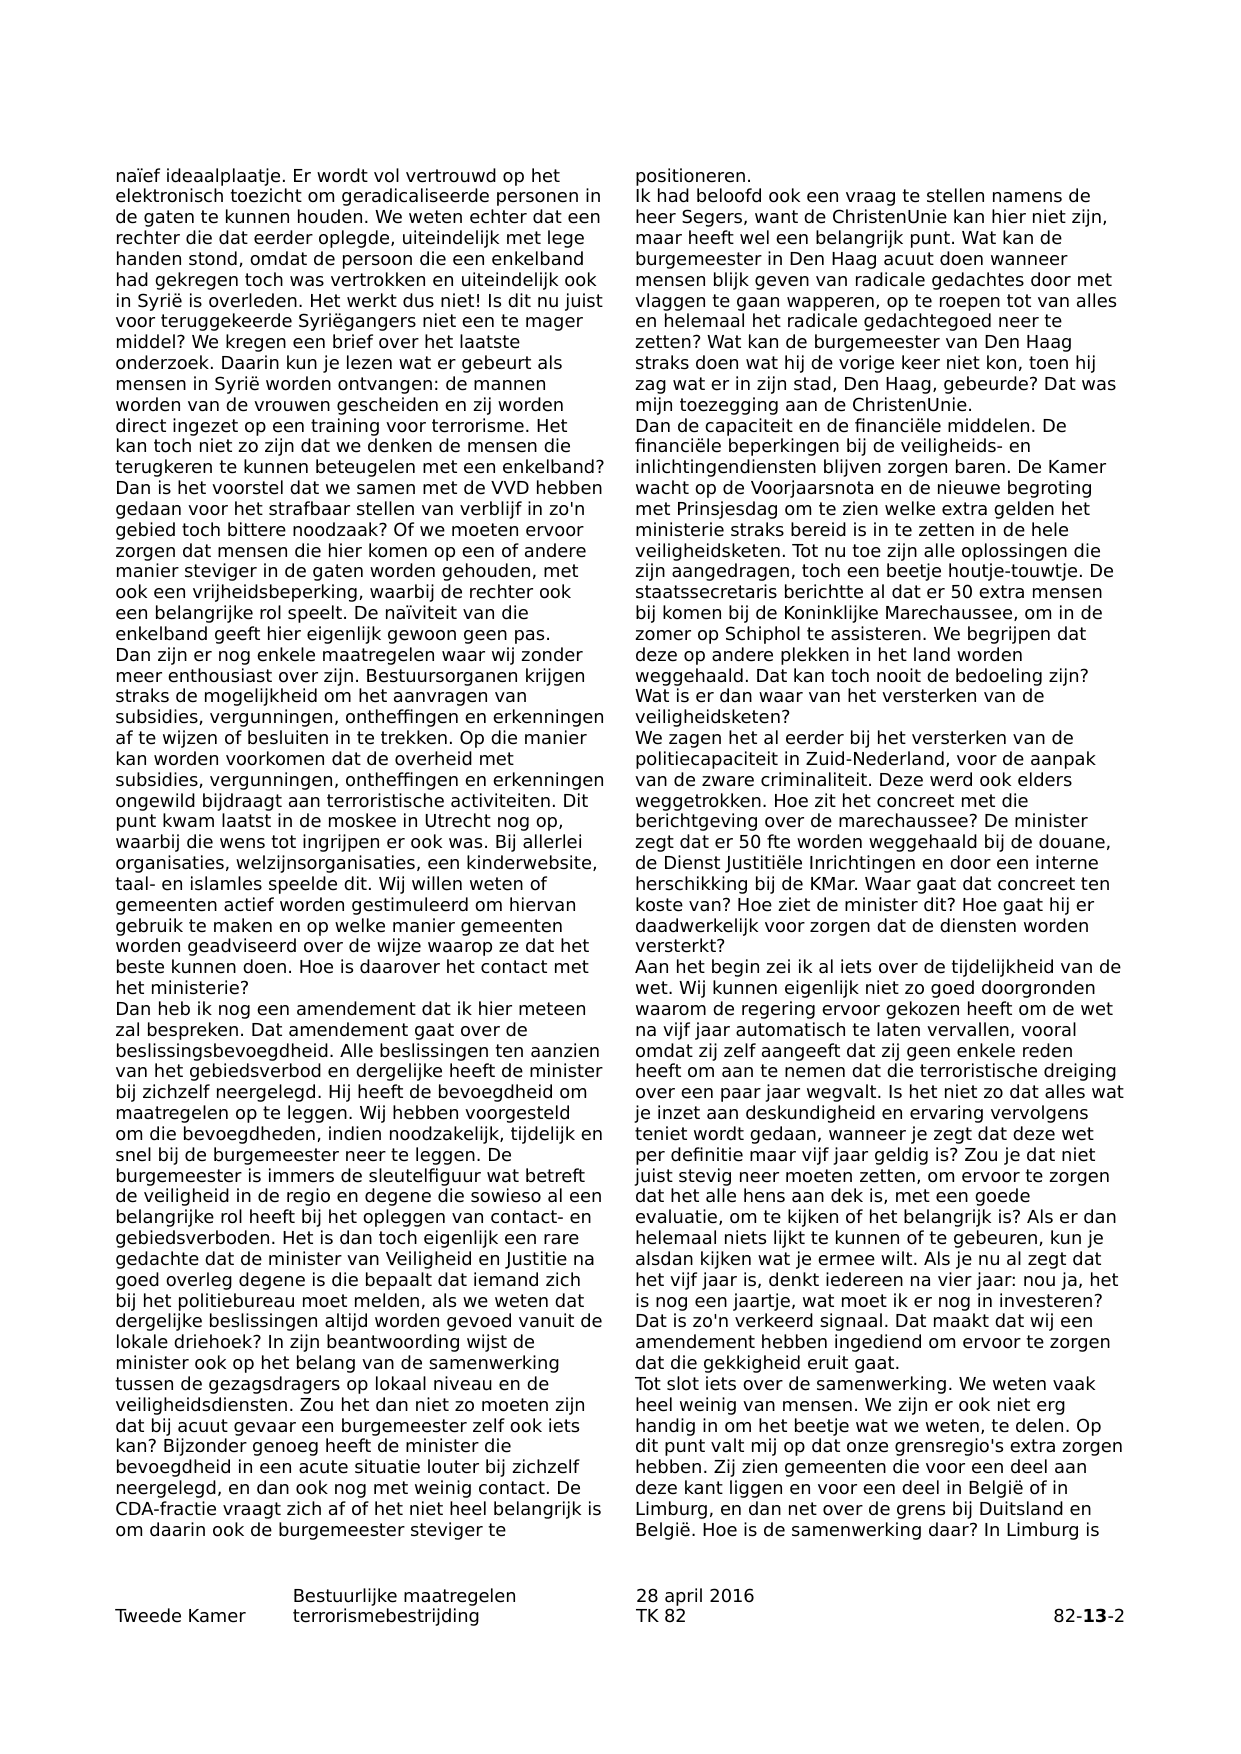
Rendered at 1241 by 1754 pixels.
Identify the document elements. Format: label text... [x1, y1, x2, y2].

text Aan het begin zei ik al iets over de tijdelijkheid van de wet. Wij kunnen eigenlijk niet zo goed doorgronden waarom de regering ervoor gekozen heeft om de wet na vijf jaar automatisch te laten vervallen, vooral omdat zij zelf aangeeft dat zij geen enkele reden heeft om aan te nemen dat die terroristische dreiging over een paar jaar wegvalt. Is het niet zo dat alles wat je inzet aan deskundigheid en ervaring vervolgens teniet wordt gedaan, wanneer je zegt dat deze wet per definitie maar vijf jaar geldig is? Zou je dat niet juist stevig neer moeten zetten, om ervoor te zorgen dat het alle hens aan dek is, met een goede evaluatie, om te kijken of het belangrijk is? Als er dan helemaal niets lijkt te kunnen of te gebeuren, kun je alsdan kijken wat je ermee wilt. Als je nu al zegt dat het vijf jaar is, denkt iedereen na vier jaar: nou ja, het is nog een jaartje, wat moet ik er nog in investeren? Dat is zo'n verkeerd signaal. Dat maakt dat wij een amendement hebben ingediend om ervoor te zorgen dat die gekkigheid eruit gaat. [635, 957, 1125, 1374]
text Dan de capaciteit en de financiële middelen. De financiële beperkingen bij de veiligheids- en inlichtingendiensten blijven zorgen baren. De Kamer wacht op de Voorjaarsnota en de nieuwe begroting met Prinsjesdag om te zien welke extra gelden het ministerie straks bereid is in te zetten in de hele veiligheidsketen. Tot nu toe zijn alle oplossingen die zijn aangedragen, toch een beetje houtje-touwtje. De staatssecretaris berichtte al dat er 50 extra mensen bij komen bij de Koninklijke Marechaussee, om in de zomer op Schiphol te assisteren. We begrijpen dat deze op andere plekken in het land worden weggehaald. Dat kan toch nooit de bedoeling zijn? Wat is er dan waar van het versterken van de veiligheidsketen? [635, 415, 1125, 728]
text Dan zijn er nog enkele maatregelen waar wij zonder meer enthousiast over zijn. Bestuursorganen krijgen straks de mogelijkheid om het aanvragen van subsidies, vergunningen, ontheffingen en erkenningen af te wijzen of besluiten in te trekken. Op die manier kan worden voorkomen dat de overheid met subsidies, vergunningen, ontheffingen en erkenningen ongewild bijdraagt aan terroristische activiteiten. Dit punt kwam laatst in de moskee in Utrecht nog op, waarbij die wens tot ingrijpen er ook was. Bij allerlei organisaties, welzijnsorganisaties, een kinderwebsite, taal- en islamles speelde dit. Wij willen weten of gemeenten actief worden gestimuleerd om hiervan gebruik te maken en op welke manier gemeenten worden geadviseerd over de wijze waarop ze dat het beste kunnen doen. Hoe is daarover het contact met het ministerie? [115, 644, 605, 999]
text Dan heb ik nog een amendement dat ik hier meteen zal bespreken. Dat amendement gaat over de beslissingsbevoegdheid. Alle beslissingen ten aanzien van het gebiedsverbod en dergelijke heeft de minister bij zichzelf neergelegd. Hij heeft de bevoegdheid om maatregelen op te leggen. Wij hebben voorgesteld om die bevoegdheden, indien noodzakelijk, tijdelijk en snel bij de burgemeester neer te leggen. De burgemeester is immers de sleutelfiguur wat betreft de veiligheid in de regio en degene die sowieso al een belangrijke rol heeft bij het opleggen van contact- en gebiedsverboden. Het is dan toch eigenlijk een rare gedachte dat de minister van Veiligheid en Justitie na goed overleg degene is die bepaalt dat iemand zich bij het politiebureau moet melden, als we weten dat dergelijke beslissingen altijd worden gevoed vanuit de lokale driehoek? In zijn beantwoording wijst de minister ook op het belang van de samenwerking tussen de gezagsdragers op lokaal niveau en de veiligheidsdiensten. Zou het dan niet zo moeten zijn dat bij acuut gevaar een burgemeester zelf ook iets kan? Bijzonder genoeg heeft de minister die bevoegdheid in een acute situatie louter bij zichzelf neergelegd, en dan ook nog met weinig contact. De CDA-fractie vraagt zich af of het niet heel belangrijk is om daarin ook de burgemeester steviger te [115, 999, 605, 1540]
text Ik had beloofd ook een vraag te stellen namens de heer Segers, want de ChristenUnie kan hier niet zijn, maar heeft wel een belangrijk punt. Wat kan de burgemeester in Den Haag acuut doen wanneer mensen blijk geven van radicale gedachtes door met vlaggen te gaan wapperen, op te roepen tot van alles en helemaal het radicale gedachtegoed neer te zetten? Wat kan de burgemeester van Den Haag straks doen wat hij de vorige keer niet kon, toen hij zag wat er in zijn stad, Den Haag, gebeurde? Dat was mijn toezegging aan de ChristenUnie. [635, 186, 1125, 415]
text naïef ideaalplaatje. Er wordt vol vertrouwd op het elektronisch toezicht om geradicaliseerde personen in de gaten te kunnen houden. We weten echter dat een rechter die dat eerder oplegde, uiteindelijk met lege handen stond, omdat de persoon die een enkelband had gekregen toch was vertrokken en uiteindelijk ook in Syrië is overleden. Het werkt dus niet! Is dit nu juist voor teruggekeerde Syriëgangers niet een te mager middel? We kregen een brief over het laatste onderzoek. Daarin kun je lezen wat er gebeurt als mensen in Syrië worden ontvangen: de mannen worden van de vrouwen gescheiden en zij worden direct ingezet op een training voor terrorisme. Het kan toch niet zo zijn dat we denken de mensen die terugkeren te kunnen beteugelen met een enkelband? Dan is het voorstel dat we samen met de VVD hebben gedaan voor het strafbaar stellen van verblijf in zo'n gebied toch bittere noodzaak? Of we moeten ervoor zorgen dat mensen die hier komen op een of andere manier steviger in de gaten worden gehouden, met ook een vrijheidsbeperking, waarbij de rechter ook een belangrijke rol speelt. De naïviteit van die enkelband geeft hier eigenlijk gewoon geen pas. [115, 165, 605, 644]
text positioneren. [635, 165, 1125, 186]
text We zagen het al eerder bij het versterken van de politiecapaciteit in Zuid-Nederland, voor de aanpak van de zware criminaliteit. Deze werd ook elders weggetrokken. Hoe zit het concreet met die berichtgeving over de marechaussee? De minister zegt dat er 50 fte worden weggehaald bij de douane, de Dienst Justitiële Inrichtingen en door een interne herschikking bij de KMar. Waar gaat dat concreet ten koste van? Hoe ziet de minister dit? Hoe gaat hij er daadwerkelijk voor zorgen dat de diensten worden versterkt? [635, 728, 1125, 957]
text Tot slot iets over de samenwerking. We weten vaak heel weinig van mensen. We zijn er ook niet erg handig in om het beetje wat we weten, te delen. Op dit punt valt mij op dat onze grensregio's extra zorgen hebben. Zij zien gemeenten die voor een deel aan deze kant liggen en voor een deel in België of in Limburg, en dan net over de grens bij Duitsland en België. Hoe is de samenwerking daar? In Limburg is [635, 1374, 1125, 1540]
